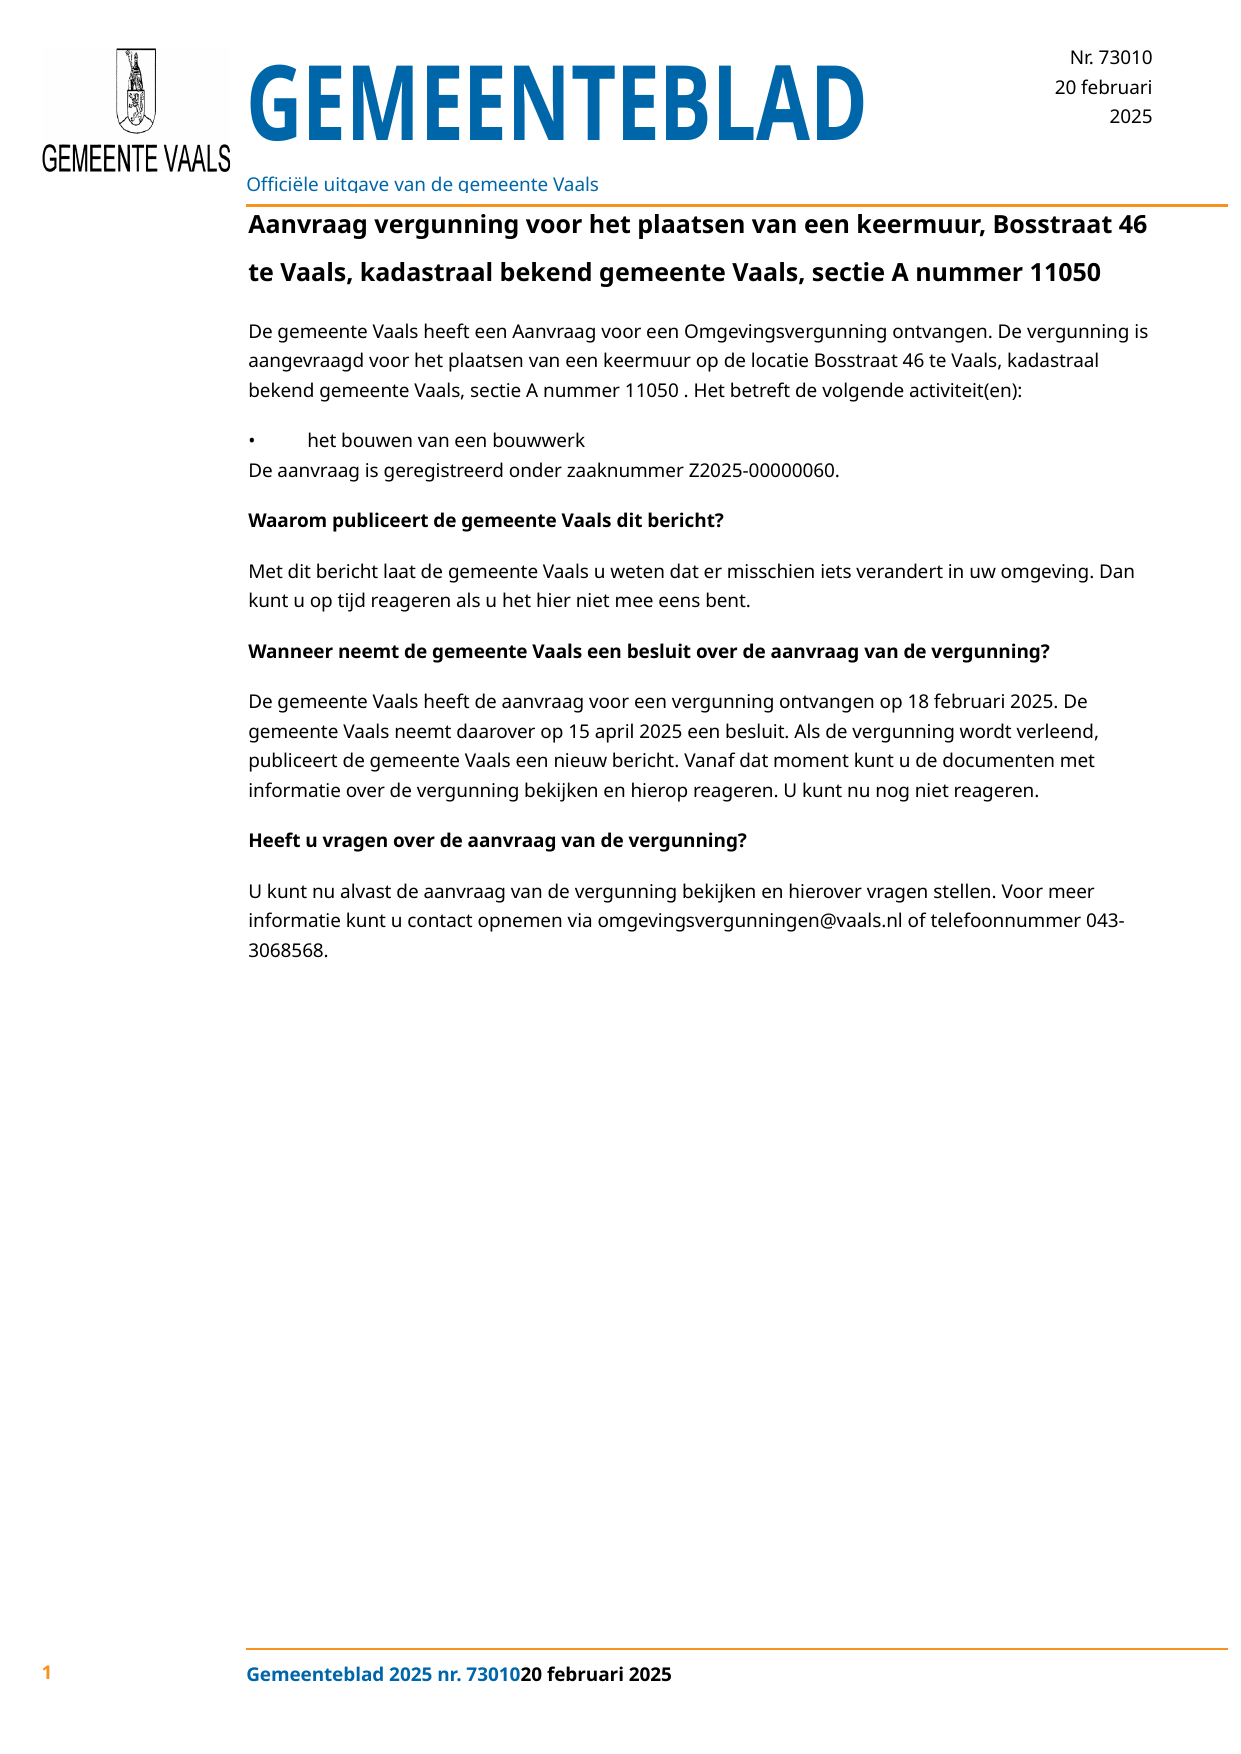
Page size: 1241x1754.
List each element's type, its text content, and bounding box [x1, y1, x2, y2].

text Waarom publiceert de gemeente Vaals dit bericht? [248, 507, 1152, 533]
text De gemeente Vaals heeft de aanvraag voor een vergunning ontvangen op 18 februari 2025. De gemeente Vaals neemt daarover op 15 april 2025 een besluit. Als de vergunning wordt verleend, publiceert de gemeente Vaals een nieuw bericht. Vanaf dat moment kunt u de documenten met informatie over de vergunning bekijken en hierop reageren. U kunt nu nog niet reageren. [248, 688, 1152, 803]
picture [41, 47, 231, 172]
text Aanvraag vergunning voor het plaatsen van een keermuur, Bosstraat 46 te Vaals, kadastraal bekend gemeente Vaals, sectie A nummer 11050 [248, 207, 1152, 288]
text U kunt nu alvast de aanvraag van de vergunning bekijken en hierover vragen stellen. Voor meer informatie kunt u contact opnemen via omgevingsvergunningen@vaals.nl of telefoonnummer 043-3068568. [248, 878, 1152, 963]
text De gemeente Vaals heeft een Aanvraag voor een Omgevingsvergunning ontvangen. De vergunning is aangevraagd voor het plaatsen van een keermuur op de locatie Bosstraat 46 te Vaals, kadastraal bekend gemeente Vaals, sectie A nummer 11050 . Het betreft de volgende activiteit(en): [248, 318, 1152, 403]
list het bouwen van een bouwwerk [248, 427, 1152, 453]
text De aanvraag is geregistreerd onder zaaknummer Z2025-00000060. [248, 457, 1152, 483]
text Heeft u vragen over de aanvraag van de vergunning? [248, 827, 1152, 853]
text Wanneer neemt de gemeente Vaals een besluit over de aanvraag van de vergunning? [248, 638, 1152, 664]
text Met dit bericht laat de gemeente Vaals u weten dat er misschien iets verandert in uw omgeving. Dan kunt u op tijd reageren als u het hier niet mee eens bent. [248, 558, 1152, 613]
